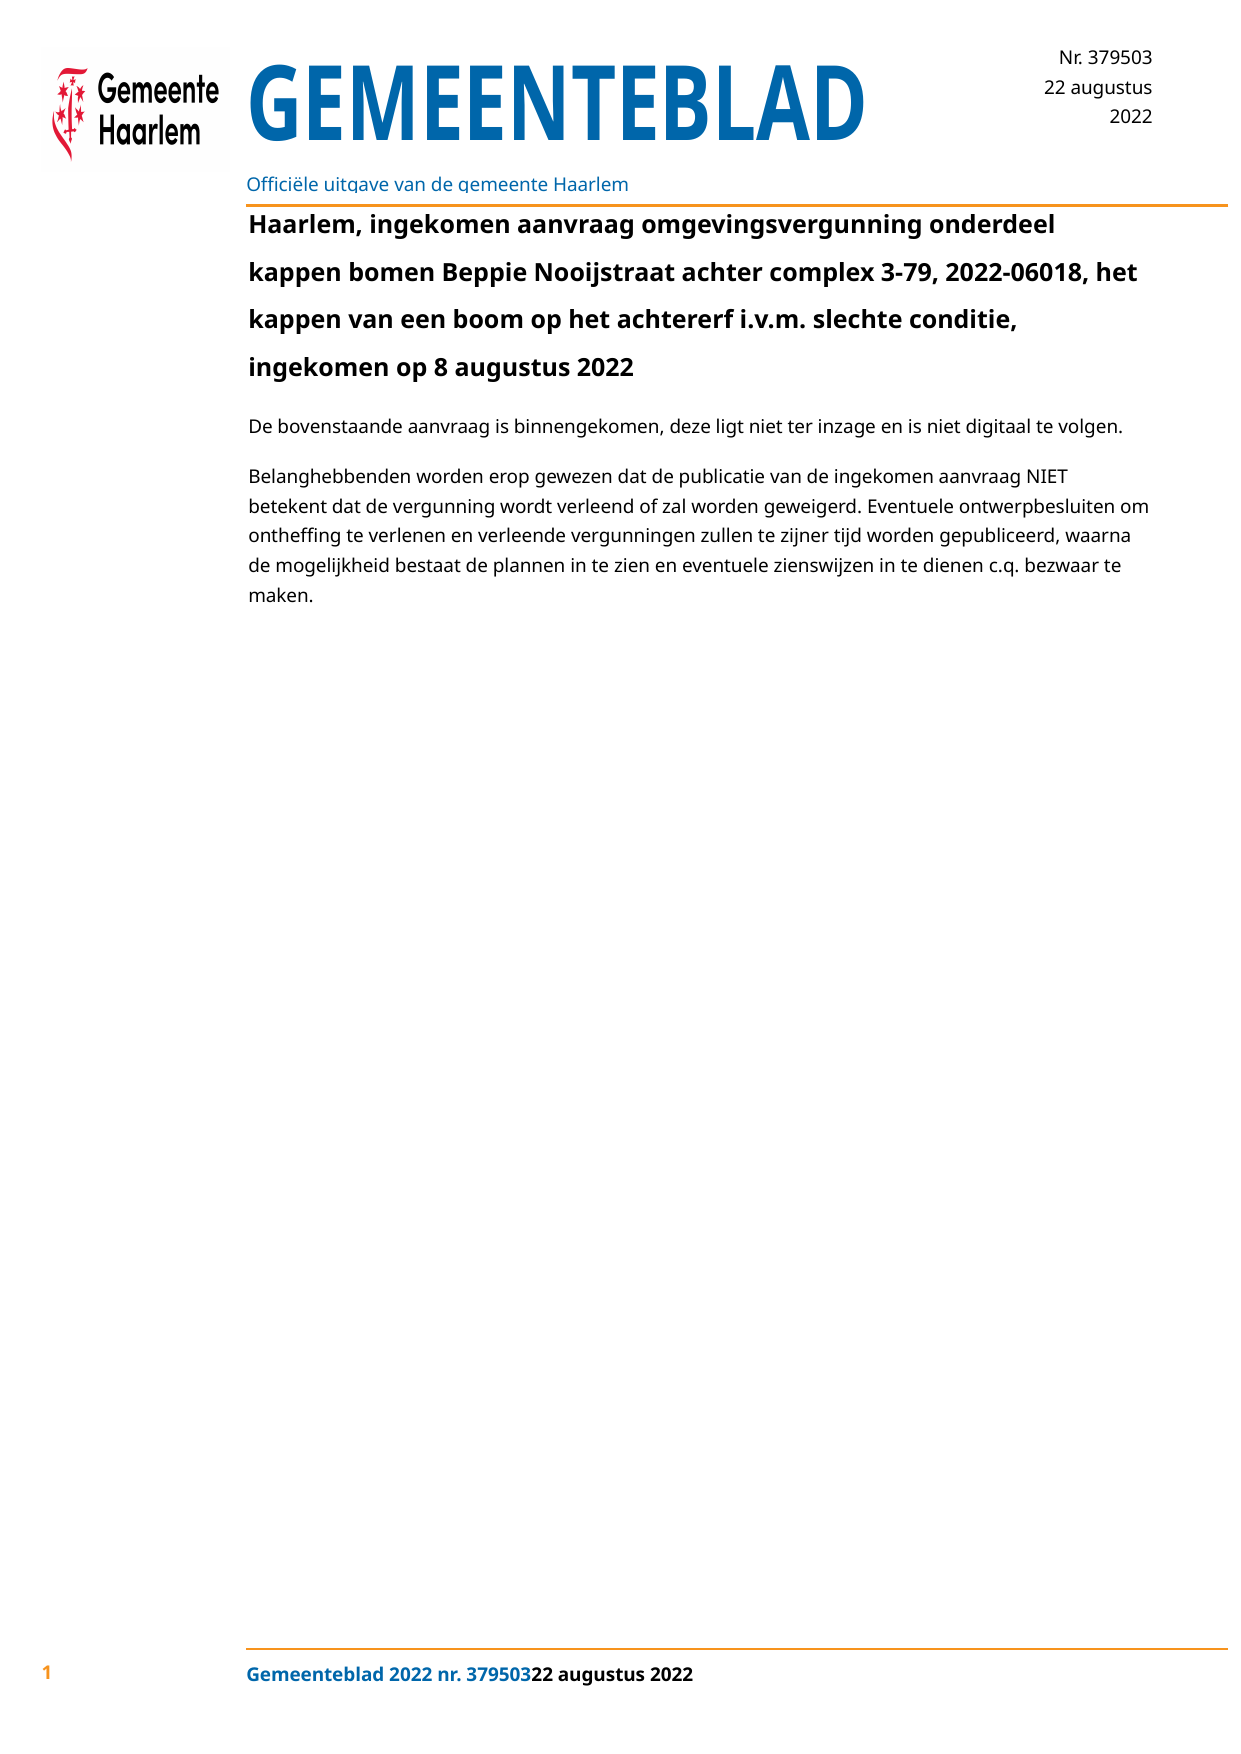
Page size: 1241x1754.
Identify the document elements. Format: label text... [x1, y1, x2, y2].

text Belanghebbenden worden erop gewezen dat de publicatie van de ingekomen aanvraag NIET betekent dat de vergunning wordt verleend of zal worden geweigerd. Eventuele ontwerpbesluiten om ontheffing te verlenen en verleende vergunningen zullen te zijner tijd worden gepubliceerd, waarna de mogelijkheid bestaat de plannen in te zien en eventuele zienswijzen in te dienen c.q. bezwaar te maken. [248, 463, 1152, 608]
text De bovenstaande aanvraag is binnengekomen, deze ligt niet ter inzage en is niet digitaal te volgen. [248, 413, 1152, 439]
picture [41, 47, 231, 172]
text Haarlem, ingekomen aanvraag omgevingsvergunning onderdeel kappen bomen Beppie Nooijstraat achter complex 3-79, 2022-06018, het kappen van een boom op het achtererf i.v.m. slechte conditie, ingekomen op 8 augustus 2022 [248, 207, 1152, 384]
